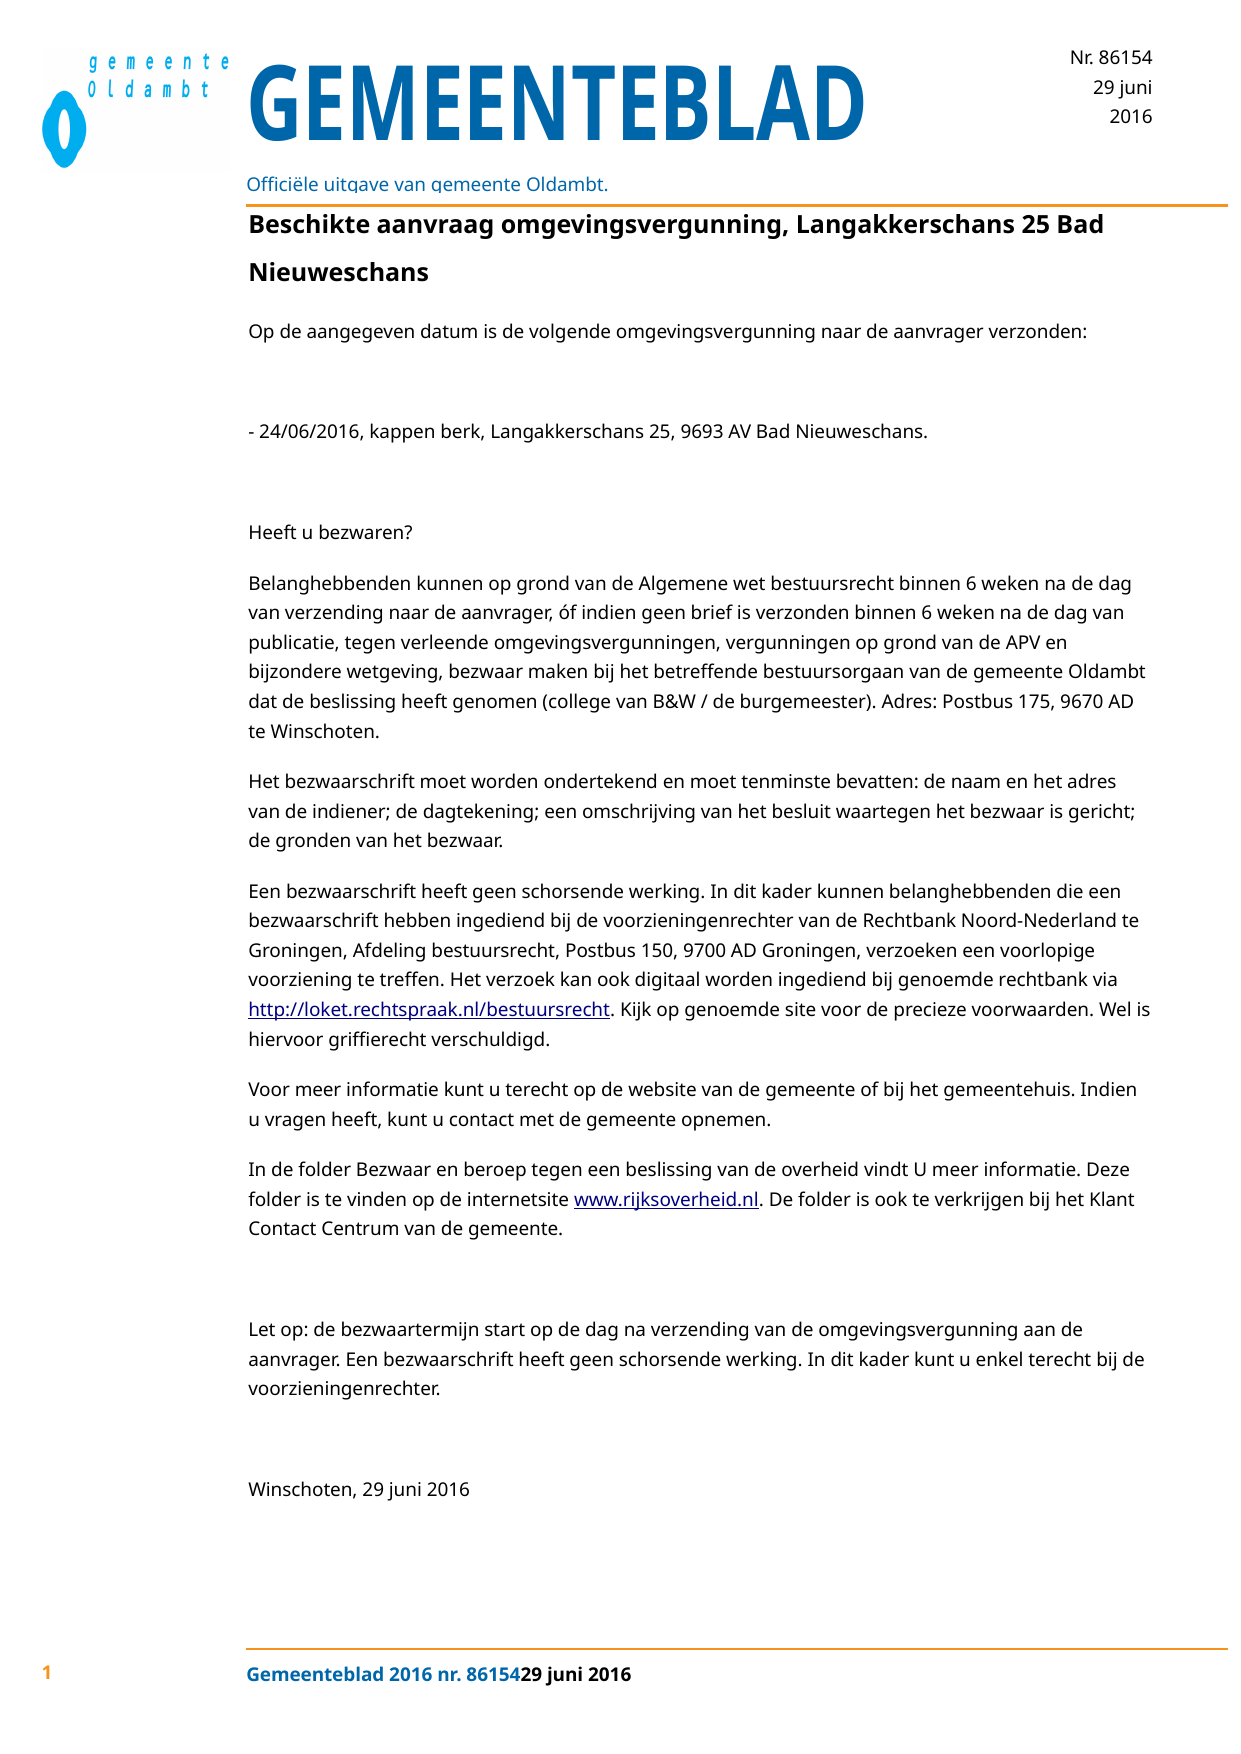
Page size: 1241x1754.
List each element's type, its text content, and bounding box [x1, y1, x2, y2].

picture [41, 47, 231, 172]
text Beschikte aanvraag omgevingsvergunning, Langakkerschans 25 Bad Nieuweschans [248, 207, 1152, 288]
text Een bezwaarschrift heeft geen schorsende werking. In dit kader kunnen belanghebbenden die een bezwaarschrift hebben ingediend bij de voorzieningenrechter van de Rechtbank Noord-Nederland te Groningen, Afdeling bestuursrecht, Postbus 150, 9700 AD Groningen, verzoeken een voorlopige voorziening te treffen. Het verzoek kan ook digitaal worden ingediend bij genoemde rechtbank via http://loket.rechtspraak.nl/bestuursrecht. Kijk op genoemde site voor de precieze voorwaarden. Wel is hiervoor griffierecht verschuldigd. [248, 878, 1152, 1052]
text Op de aangegeven datum is de volgende omgevingsvergunning naar de aanvrager verzonden: [248, 318, 1152, 344]
text Heeft u bezwaren? [248, 519, 1152, 545]
text In de folder Bezwaar en beroep tegen een beslissing van de overheid vindt U meer informatie. Deze folder is te vinden op de internetsite www.rijksoverheid.nl. De folder is ook te verkrijgen bij het Klant Contact Centrum van de gemeente. [248, 1156, 1152, 1241]
text Let op: de bezwaartermijn start op de dag na verzending van de omgevingsvergunning aan de aanvrager. Een bezwaarschrift heeft geen schorsende werking. In dit kader kunt u enkel terecht bij de voorzieningenrechter. [248, 1316, 1152, 1401]
text Voor meer informatie kunt u terecht op de website van de gemeente of bij het gemeentehuis. Indien u vragen heeft, kunt u contact met de gemeente opnemen. [248, 1076, 1152, 1132]
text Winschoten, 29 juni 2016 [248, 1476, 1152, 1502]
text Het bezwaarschrift moet worden ondertekend en moet tenminste bevatten: de naam en het adres van de indiener; de dagtekening; een omschrijving van het besluit waartegen het bezwaar is gericht; de gronden van het bezwaar. [248, 768, 1152, 853]
text - 24/06/2016, kappen berk, Langakkerschans 25, 9693 AV Bad Nieuweschans. [248, 419, 1152, 444]
text Belanghebbenden kunnen op grond van de Algemene wet bestuursrecht binnen 6 weken na de dag van verzending naar de aanvrager, óf indien geen brief is verzonden binnen 6 weken na de dag van publicatie, tegen verleende omgevingsvergunningen, vergunningen op grond van de APV en bijzondere wetgeving, bezwaar maken bij het betreffende bestuursorgaan van de gemeente Oldambt dat de beslissing heeft genomen (college van B&W / de burgemeester). Adres: Postbus 175, 9670 AD te Winschoten. [248, 570, 1152, 744]
